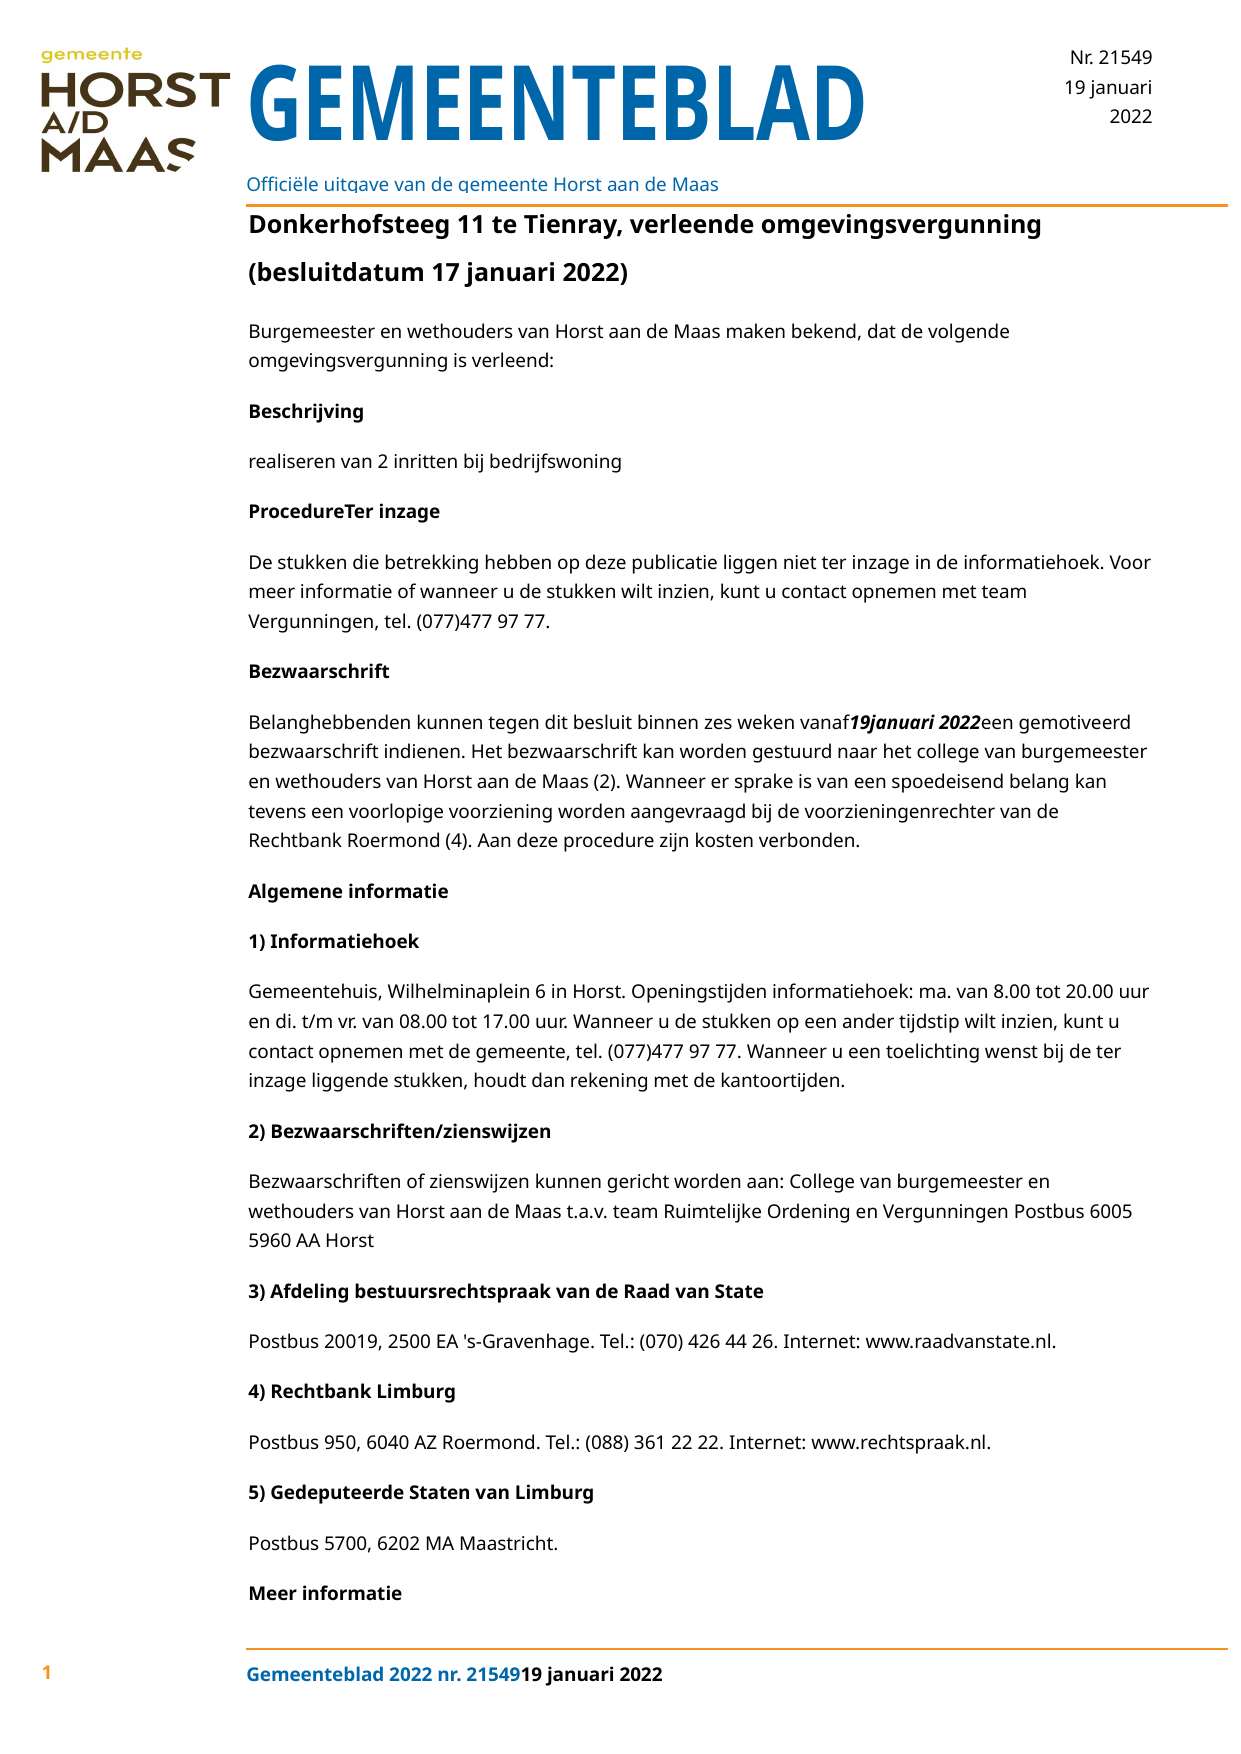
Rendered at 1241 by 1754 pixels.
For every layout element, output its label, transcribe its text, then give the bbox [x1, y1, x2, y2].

text De stukken die betrekking hebben op deze publicatie liggen niet ter inzage in de informatiehoek. Voor meer informatie of wanneer u de stukken wilt inzien, kunt u contact opnemen met team Vergunningen, tel. (077)477 97 77. [248, 549, 1152, 634]
text Donkerhofsteeg 11 te Tienray, verleende omgevingsvergunning (besluitdatum 17 januari 2022) [248, 207, 1152, 288]
text Postbus 950, 6040 AZ Roermond. Tel.: (088) 361 22 22. Internet: www.rechtspraak.nl. [248, 1429, 1152, 1455]
text Postbus 20019, 2500 EA 's-Gravenhage. Tel.: (070) 426 44 26. Internet: www.raadvanstate.nl. [248, 1328, 1152, 1354]
text Postbus 5700, 6202 MA Maastricht. [248, 1530, 1152, 1556]
picture [41, 47, 231, 172]
text 5) Gedeputeerde Staten van Limburg [248, 1479, 1152, 1505]
text 4) Rechtbank Limburg [248, 1379, 1152, 1404]
text Algemene informatie [248, 878, 1152, 904]
text realiseren van 2 inritten bij bedrijfswoning [248, 448, 1152, 474]
text 2) Bezwaarschriften/zienswijzen [248, 1118, 1152, 1144]
text 1) Informatiehoek [248, 928, 1152, 954]
text ProcedureTer inzage [248, 499, 1152, 524]
text Beschrijving [248, 398, 1152, 424]
text Bezwaarschrift [248, 659, 1152, 684]
text Belanghebbenden kunnen tegen dit besluit binnen zes weken vanaf19januari 2022een gemotiveerd bezwaarschrift indienen. Het bezwaarschrift kan worden gestuurd naar het college van burgemeester en wethouders van Horst aan de Maas (2). Wanneer er sprake is van een spoedeisend belang kan tevens een voorlopige voorziening worden aangevraagd bij de voorzieningenrechter van de Rechtbank Roermond (4). Aan deze procedure zijn kosten verbonden. [248, 709, 1152, 853]
text Gemeentehuis, Wilhelminaplein 6 in Horst. Openingstijden informatiehoek: ma. van 8.00 tot 20.00 uur en di. t/m vr. van 08.00 tot 17.00 uur. Wanneer u de stukken op een ander tijdstip wilt inzien, kunt u contact opnemen met de gemeente, tel. (077)477 97 77. Wanneer u een toelichting wenst bij de ter inzage liggende stukken, houdt dan rekening met de kantoortijden. [248, 979, 1152, 1093]
text Burgemeester en wethouders van Horst aan de Maas maken bekend, dat de volgende omgevingsvergunning is verleend: [248, 318, 1152, 373]
text Meer informatie [248, 1580, 1152, 1606]
text 3) Afdeling bestuursrechtspraak van de Raad van State [248, 1278, 1152, 1304]
text Bezwaarschriften of zienswijzen kunnen gericht worden aan: College van burgemeester en wethouders van Horst aan de Maas t.a.v. team Ruimtelijke Ordening en Vergunningen Postbus 6005 5960 AA Horst [248, 1168, 1152, 1253]
